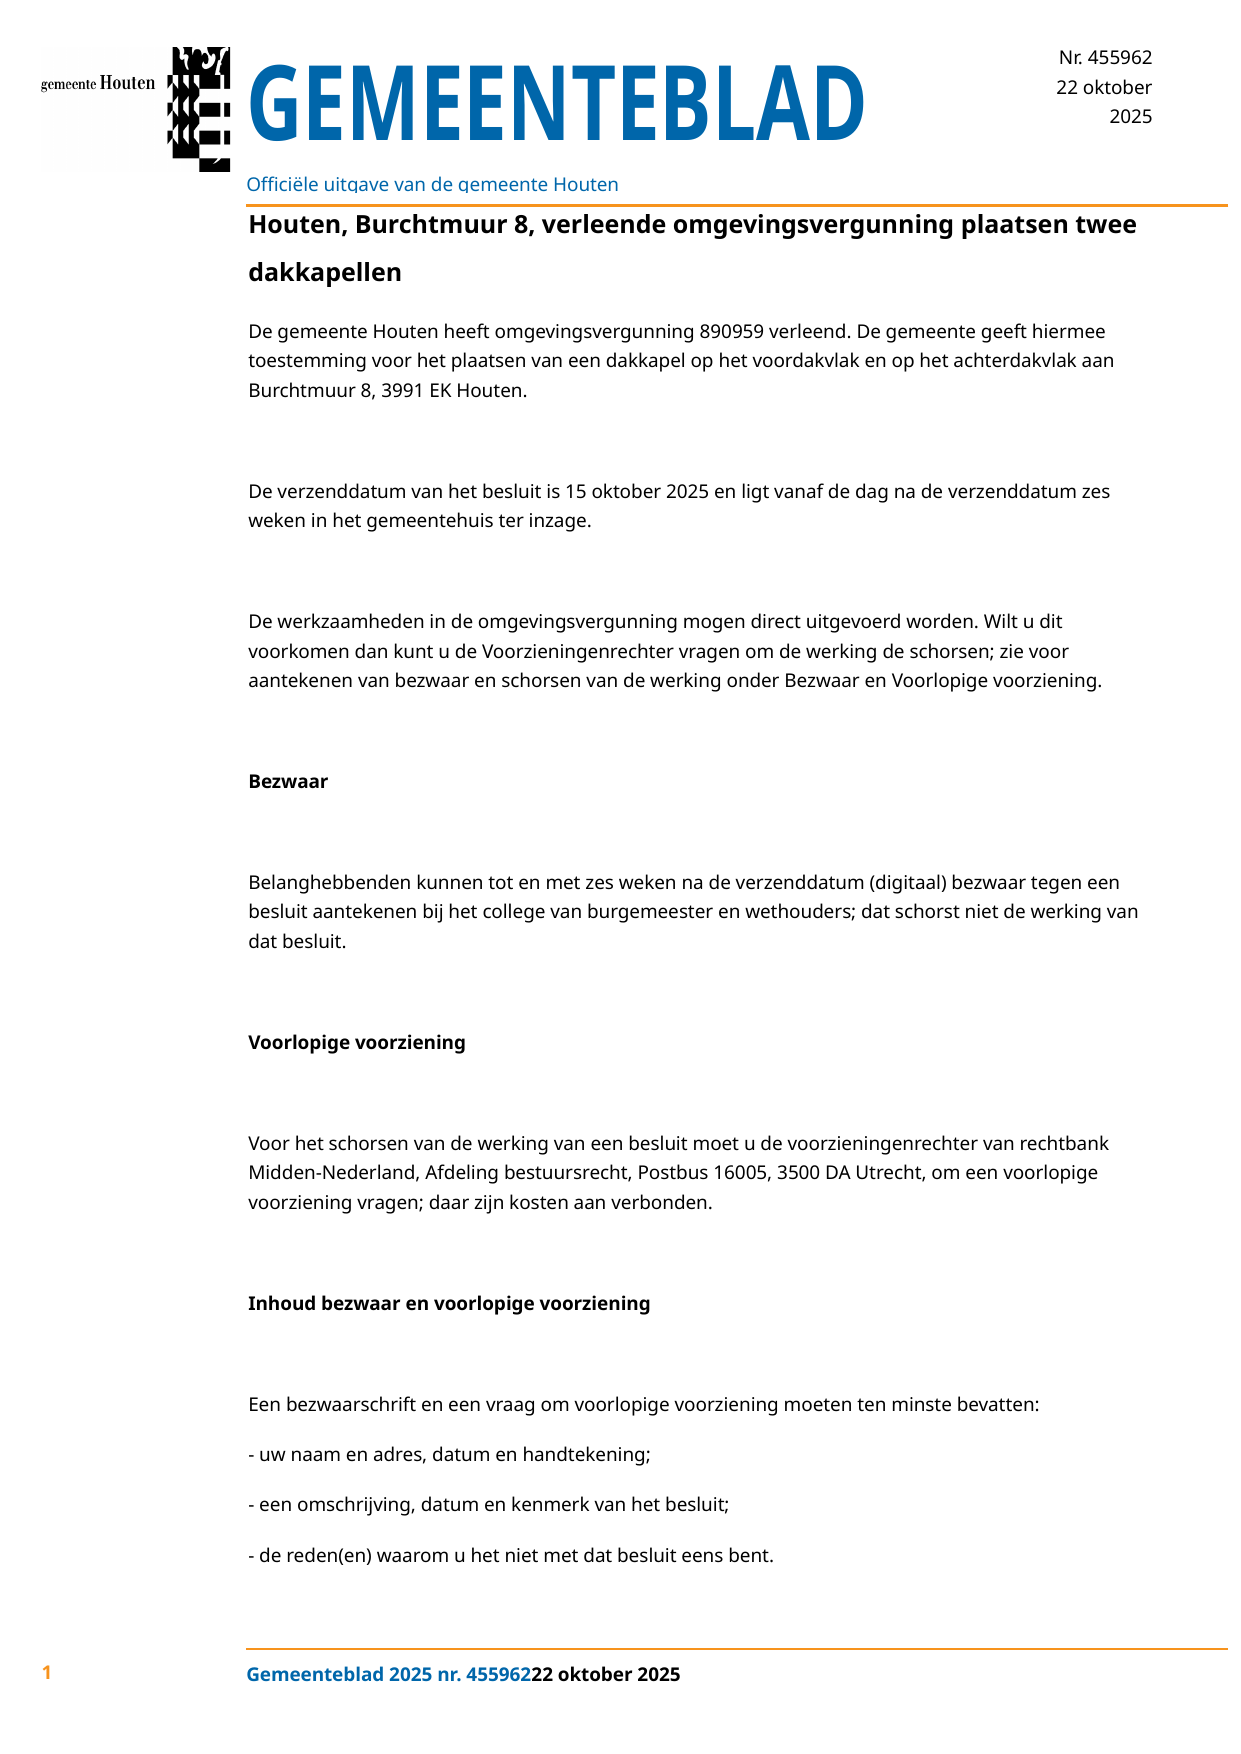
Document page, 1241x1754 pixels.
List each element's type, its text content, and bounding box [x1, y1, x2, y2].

text Een bezwaarschrift en een vraag om voorlopige voorziening moeten ten minste bevatten: [248, 1391, 1152, 1417]
text - een omschrijving, datum en kenmerk van het besluit; [248, 1492, 1152, 1517]
text De verzenddatum van het besluit is 15 oktober 2025 en ligt vanaf de dag na de verzenddatum zes weken in het gemeentehuis ter inzage. [248, 478, 1152, 533]
text De gemeente Houten heeft omgevingsvergunning 890959 verleend. De gemeente geeft hiermee toestemming voor het plaatsen van een dakkapel op het voordakvlak en op het achterdakvlak aan Burchtmuur 8, 3991 EK Houten. [248, 318, 1152, 403]
text Inhoud bezwaar en voorlopige voorziening [248, 1290, 1152, 1316]
text Houten, Burchtmuur 8, verleende omgevingsvergunning plaatsen twee dakkapellen [248, 207, 1152, 288]
text Belanghebbenden kunnen tot en met zes weken na de verzenddatum (digitaal) bezwaar tegen een besluit aantekenen bij het college van burgemeester en wethouders; dat schorst niet de werking van dat besluit. [248, 869, 1152, 954]
text Voor het schorsen van de werking van een besluit moet u de voorzieningenrechter van rechtbank Midden-Nederland, Afdeling bestuursrecht, Postbus 16005, 3500 DA Utrecht, om een voorlopige voorziening vragen; daar zijn kosten aan verbonden. [248, 1130, 1152, 1215]
text Bezwaar [248, 768, 1152, 794]
text De werkzaamheden in de omgevingsvergunning mogen direct uitgevoerd worden. Wilt u dit voorkomen dan kunt u de Voorzieningenrechter vragen om de werking de schorsen; zie voor aantekenen van bezwaar en schorsen van de werking onder Bezwaar en Voorlopige voorziening. [248, 608, 1152, 693]
text - de reden(en) waarom u het niet met dat besluit eens bent. [248, 1542, 1152, 1568]
text Voorlopige voorziening [248, 1029, 1152, 1055]
picture [41, 47, 231, 172]
text - uw naam en adres, datum en handtekening; [248, 1441, 1152, 1467]
